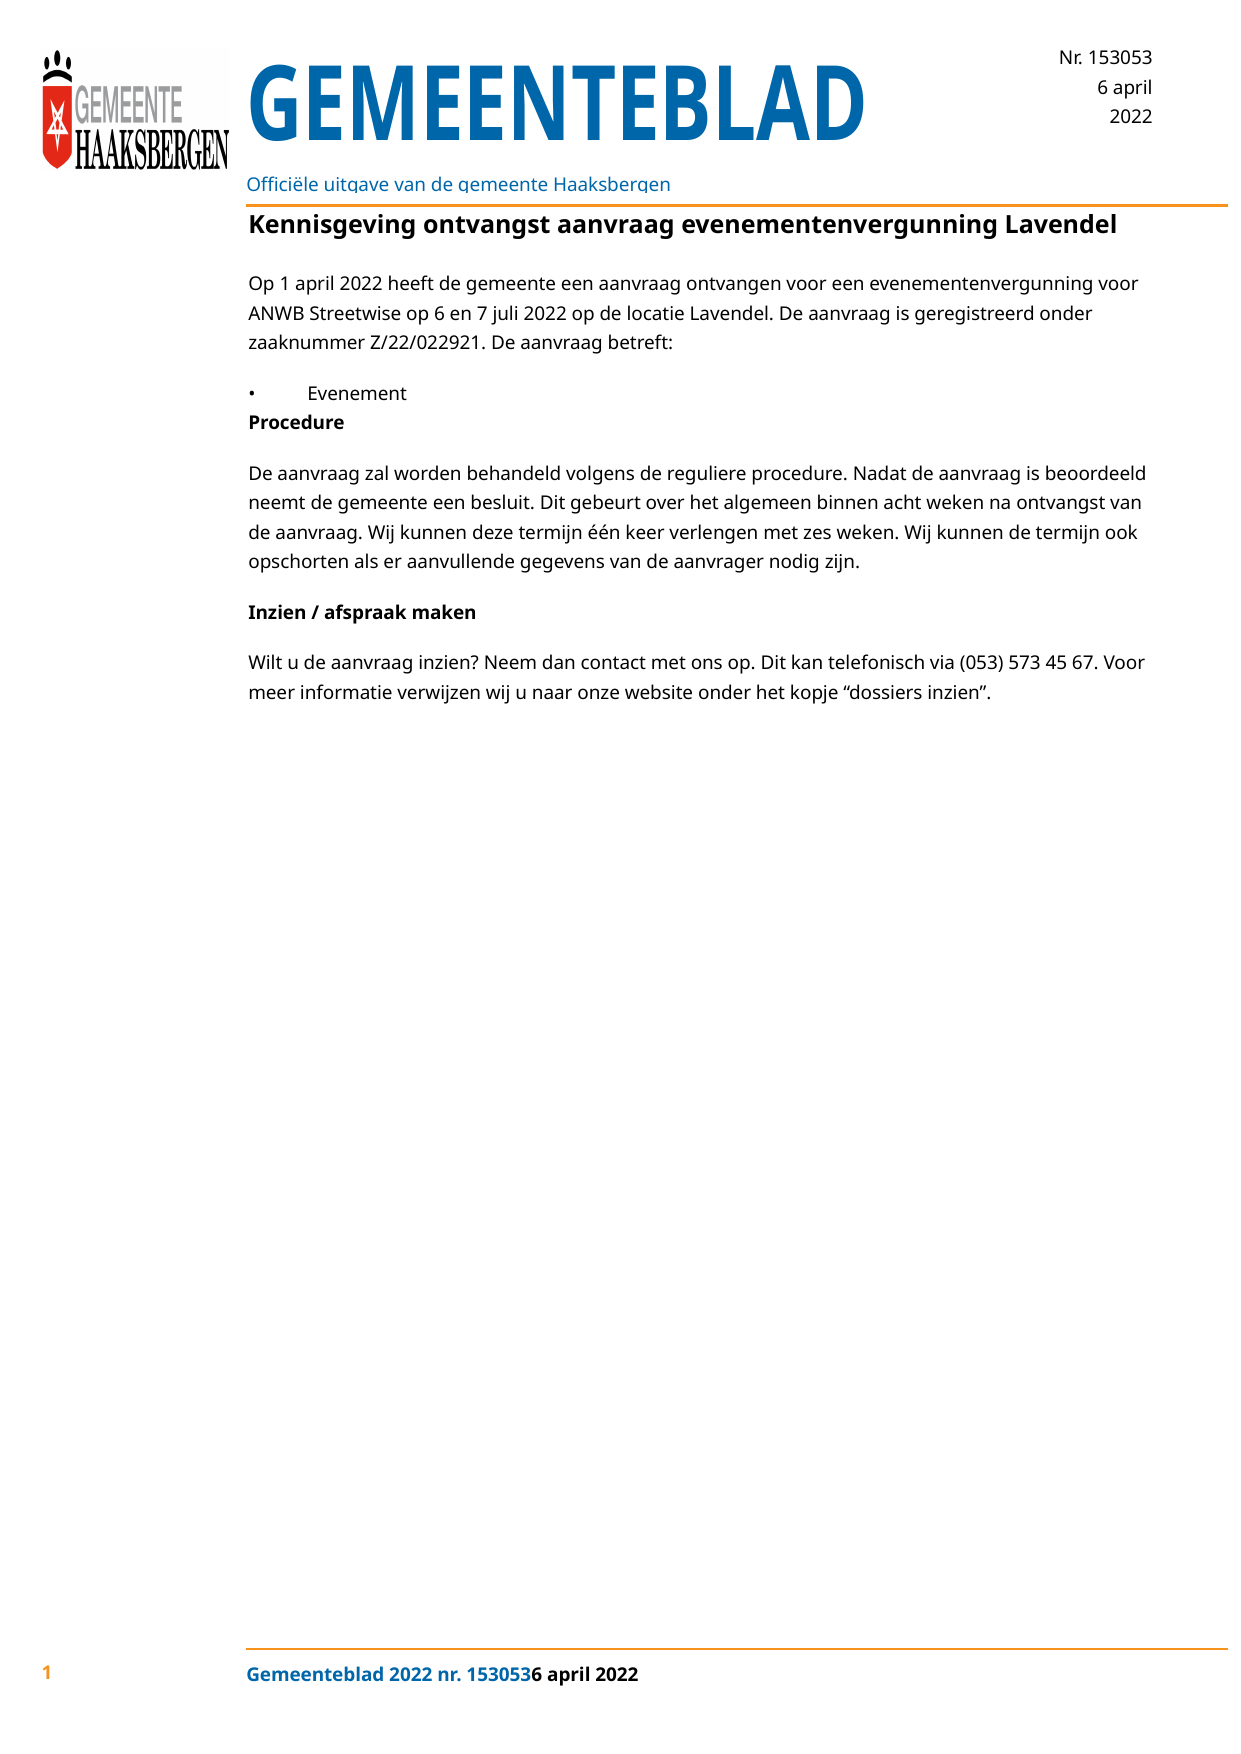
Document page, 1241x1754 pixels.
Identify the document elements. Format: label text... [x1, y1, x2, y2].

picture [41, 47, 231, 172]
text Inzien / afspraak maken [248, 599, 1152, 625]
list Evenement [248, 380, 1152, 406]
text Kennisgeving ontvangst aanvraag evenementenvergunning Lavendel [248, 207, 1152, 241]
text De aanvraag zal worden behandeld volgens de reguliere procedure. Nadat de aanvraag is beoordeeld neemt de gemeente een besluit. Dit gebeurt over het algemeen binnen acht weken na ontvangst van de aanvraag. Wij kunnen deze termijn één keer verlengen met zes weken. Wij kunnen de termijn ook opschorten als er aanvullende gegevens van de aanvrager nodig zijn. [248, 460, 1152, 574]
text Procedure [248, 409, 1152, 435]
text Wilt u de aanvraag inzien? Neem dan contact met ons op. Dit kan telefonisch via (053) 573 45 67. Voor meer informatie verwijzen wij u naar onze website onder het kopje “dossiers inzien”. [248, 649, 1152, 705]
text Op 1 april 2022 heeft de gemeente een aanvraag ontvangen voor een evenementenvergunning voor ANWB Streetwise op 6 en 7 juli 2022 op de locatie Lavendel. De aanvraag is geregistreerd onder zaaknummer Z/22/022921. De aanvraag betreft: [248, 270, 1152, 355]
